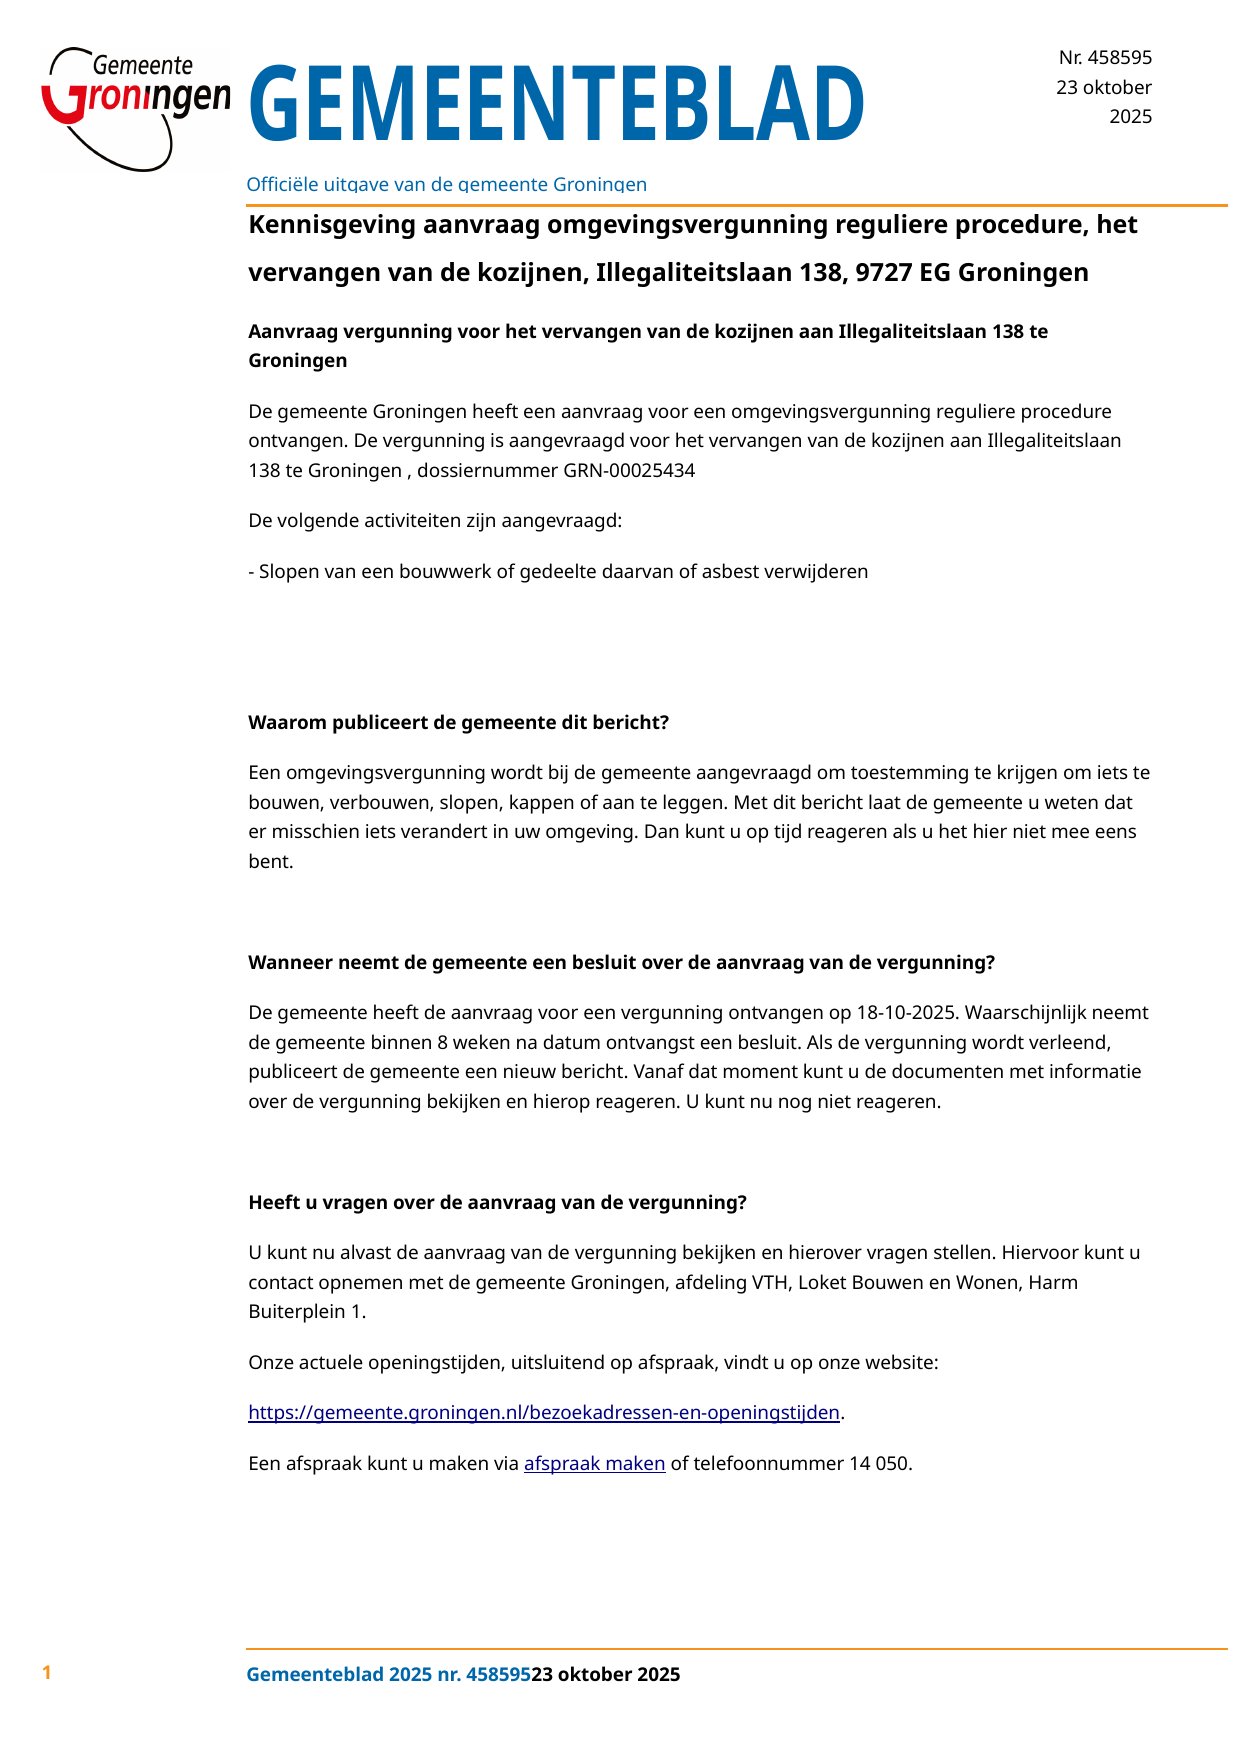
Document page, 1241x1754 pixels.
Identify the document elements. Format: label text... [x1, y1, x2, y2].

text https://gemeente.groningen.nl/bezoekadressen-en-openingstijden. [248, 1399, 1152, 1425]
text Een omgevingsvergunning wordt bij de gemeente aangevraagd om toestemming te krijgen om iets te bouwen, verbouwen, slopen, kappen of aan te leggen. Met dit bericht laat de gemeente u weten dat er misschien iets verandert in uw omgeving. Dan kunt u op tijd reageren als u het hier niet mee eens bent. [248, 759, 1152, 874]
text De gemeente Groningen heeft een aanvraag voor een omgevingsvergunning reguliere procedure ontvangen. De vergunning is aangevraagd voor het vervangen van de kozijnen aan Illegaliteitslaan 138 te Groningen , dossiernummer GRN-00025434 [248, 398, 1152, 483]
text Aanvraag vergunning voor het vervangen van de kozijnen aan Illegaliteitslaan 138 te Groningen [248, 318, 1152, 373]
text Waarom publiceert de gemeente dit bericht? [248, 709, 1152, 735]
picture [41, 47, 231, 172]
text Onze actuele openingstijden, uitsluitend op afspraak, vindt u op onze website: [248, 1349, 1152, 1375]
text Kennisgeving aanvraag omgevingsvergunning reguliere procedure, het vervangen van de kozijnen, Illegaliteitslaan 138, 9727 EG Groningen [248, 207, 1152, 288]
text U kunt nu alvast de aanvraag van de vergunning bekijken en hierover vragen stellen. Hiervoor kunt u contact opnemen met de gemeente Groningen, afdeling VTH, Loket Bouwen en Wonen, Harm Buiterplein 1. [248, 1239, 1152, 1324]
text Een afspraak kunt u maken via afspraak maken of telefoonnummer 14 050. [248, 1450, 1152, 1476]
text Heeft u vragen over de aanvraag van de vergunning? [248, 1189, 1152, 1215]
text - Slopen van een bouwwerk of gedeelte daarvan of asbest verwijderen [248, 558, 1152, 584]
text Wanneer neemt de gemeente een besluit over de aanvraag van de vergunning? [248, 949, 1152, 975]
text De gemeente heeft de aanvraag voor een vergunning ontvangen op 18-10-2025. Waarschijnlijk neemt de gemeente binnen 8 weken na datum ontvangst een besluit. Als de vergunning wordt verleend, publiceert de gemeente een nieuw bericht. Vanaf dat moment kunt u de documenten met informatie over de vergunning bekijken en hierop reageren. U kunt nu nog niet reageren. [248, 999, 1152, 1114]
text De volgende activiteiten zijn aangevraagd: [248, 507, 1152, 533]
